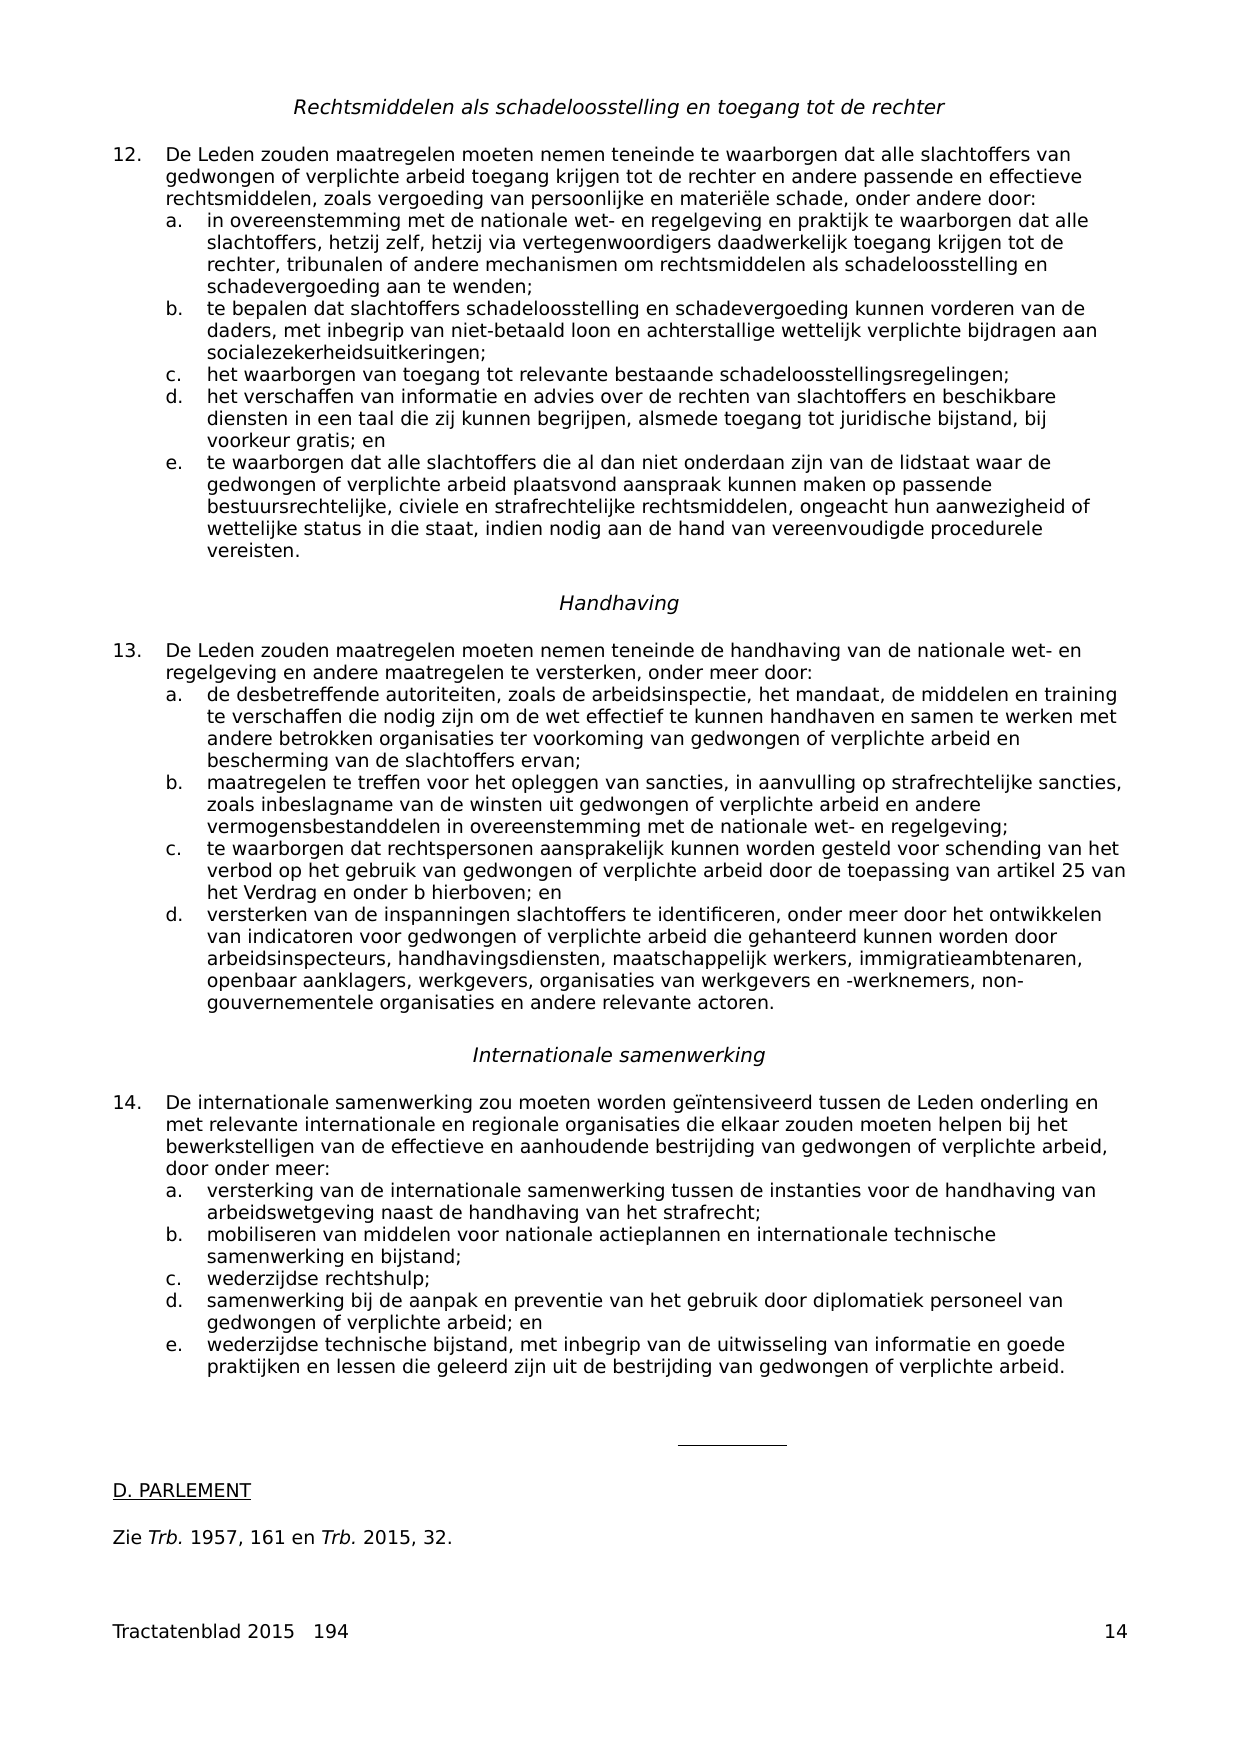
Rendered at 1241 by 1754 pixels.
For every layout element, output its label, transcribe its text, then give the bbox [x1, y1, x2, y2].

subtitle Handhaving [112, 592, 1128, 615]
subtitle Internationale samenwerking [112, 1044, 1128, 1067]
text d. het verschaffen van informatie en advies over de rechten van slachtoffers en beschikbare diensten in een taal die zij kunnen begrijpen, alsmede toegang tot juridische bijstand, bij voorkeur gratis; en [165, 386, 1128, 452]
text b. maatregelen te treffen voor het opleggen van sancties, in aanvulling op strafrechtelijke sancties, zoals inbeslagname van de winsten uit gedwongen of verplichte arbeid en andere vermogensbestanddelen in overeenstemming met de nationale wet- en regelgeving; [165, 772, 1128, 838]
text 13. De Leden zouden maatregelen moeten nemen teneinde de handhaving van de nationale wet- en regelgeving en andere maatregelen te versterken, onder meer door: [112, 640, 1128, 684]
text Zie Trb. 1957, 161 en Trb. 2015, 32. [112, 1527, 1128, 1549]
text a. versterking van de internationale samenwerking tussen de instanties voor de handhaving van arbeidswetgeving naast de handhaving van het strafrecht; [165, 1180, 1128, 1224]
text c. het waarborgen van toegang tot relevante bestaande schadeloosstellingsregelingen; [165, 364, 1128, 386]
text a. de desbetreffende autoriteiten, zoals de arbeidsinspectie, het mandaat, de middelen en training te verschaffen die nodig zijn om de wet effectief te kunnen handhaven en samen te werken met andere betrokken organisaties ter voorkoming van gedwongen of verplichte arbeid en bescherming van de slachtoffers ervan; [165, 684, 1128, 772]
text c. te waarborgen dat rechtspersonen aansprakelijk kunnen worden gesteld voor schending van het verbod op het gebruik van gedwongen of verplichte arbeid door de toepassing van artikel 25 van het Verdrag en onder b hierboven; en [165, 838, 1128, 904]
subtitle Rechtsmiddelen als schadeloosstelling en toegang tot de rechter [112, 96, 1128, 119]
text a. in overeenstemming met de nationale wet- en regelgeving en praktijk te waarborgen dat alle slachtoffers, hetzij zelf, hetzij via vertegenwoordigers daadwerkelijk toegang krijgen tot de rechter, tribunalen of andere mechanismen om rechtsmiddelen als schadeloosstelling en schadevergoeding aan te wenden; [165, 210, 1128, 298]
text 12. De Leden zouden maatregelen moeten nemen teneinde te waarborgen dat alle slachtoffers van gedwongen of verplichte arbeid toegang krijgen tot de rechter en andere passende en effectieve rechtsmiddelen, zoals vergoeding van persoonlijke en materiële schade, onder andere door: [112, 144, 1128, 210]
text c. wederzijdse rechtshulp; [165, 1268, 1128, 1290]
text e. wederzijdse technische bijstand, met inbegrip van de uitwisseling van informatie en goede praktijken en lessen die geleerd zijn uit de bestrijding van gedwongen of verplichte arbeid. [165, 1334, 1128, 1378]
text d. samenwerking bij de aanpak en preventie van het gebruik door diplomatiek personeel van gedwongen of verplichte arbeid; en [165, 1290, 1128, 1334]
subtitle D. PARLEMENT [112, 1480, 1128, 1502]
text b. te bepalen dat slachtoffers schadeloosstelling en schadevergoeding kunnen vorderen van de daders, met inbegrip van niet-betaald loon en achterstallige wettelijk verplichte bijdragen aan socialezekerheidsuitkeringen; [165, 298, 1128, 364]
text b. mobiliseren van middelen voor nationale actieplannen en internationale technische samenwerking en bijstand; [165, 1224, 1128, 1268]
text d. versterken van de inspanningen slachtoffers te identificeren, onder meer door het ontwikkelen van indicatoren voor gedwongen of verplichte arbeid die gehanteerd kunnen worden door arbeidsinspecteurs, handhavingsdiensten, maatschappelijk werkers, immigratieambtenaren, openbaar aanklagers, werkgevers, organisaties van werkgevers en -werknemers, non-gouvernementele organisaties en andere relevante actoren. [165, 904, 1128, 1014]
text e. te waarborgen dat alle slachtoffers die al dan niet onderdaan zijn van de lidstaat waar de gedwongen of verplichte arbeid plaatsvond aanspraak kunnen maken op passende bestuursrechtelijke, civiele en strafrechtelijke rechtsmiddelen, ongeacht hun aanwezigheid of wettelijke status in die staat, indien nodig aan de hand van vereenvoudigde procedurele vereisten. [165, 452, 1128, 562]
text 14. De internationale samenwerking zou moeten worden geïntensiveerd tussen de Leden onderling en met relevante internationale en regionale organisaties die elkaar zouden moeten helpen bij het bewerkstelligen van de effectieve en aanhoudende bestrijding van gedwongen of verplichte arbeid, door onder meer: [112, 1092, 1128, 1180]
